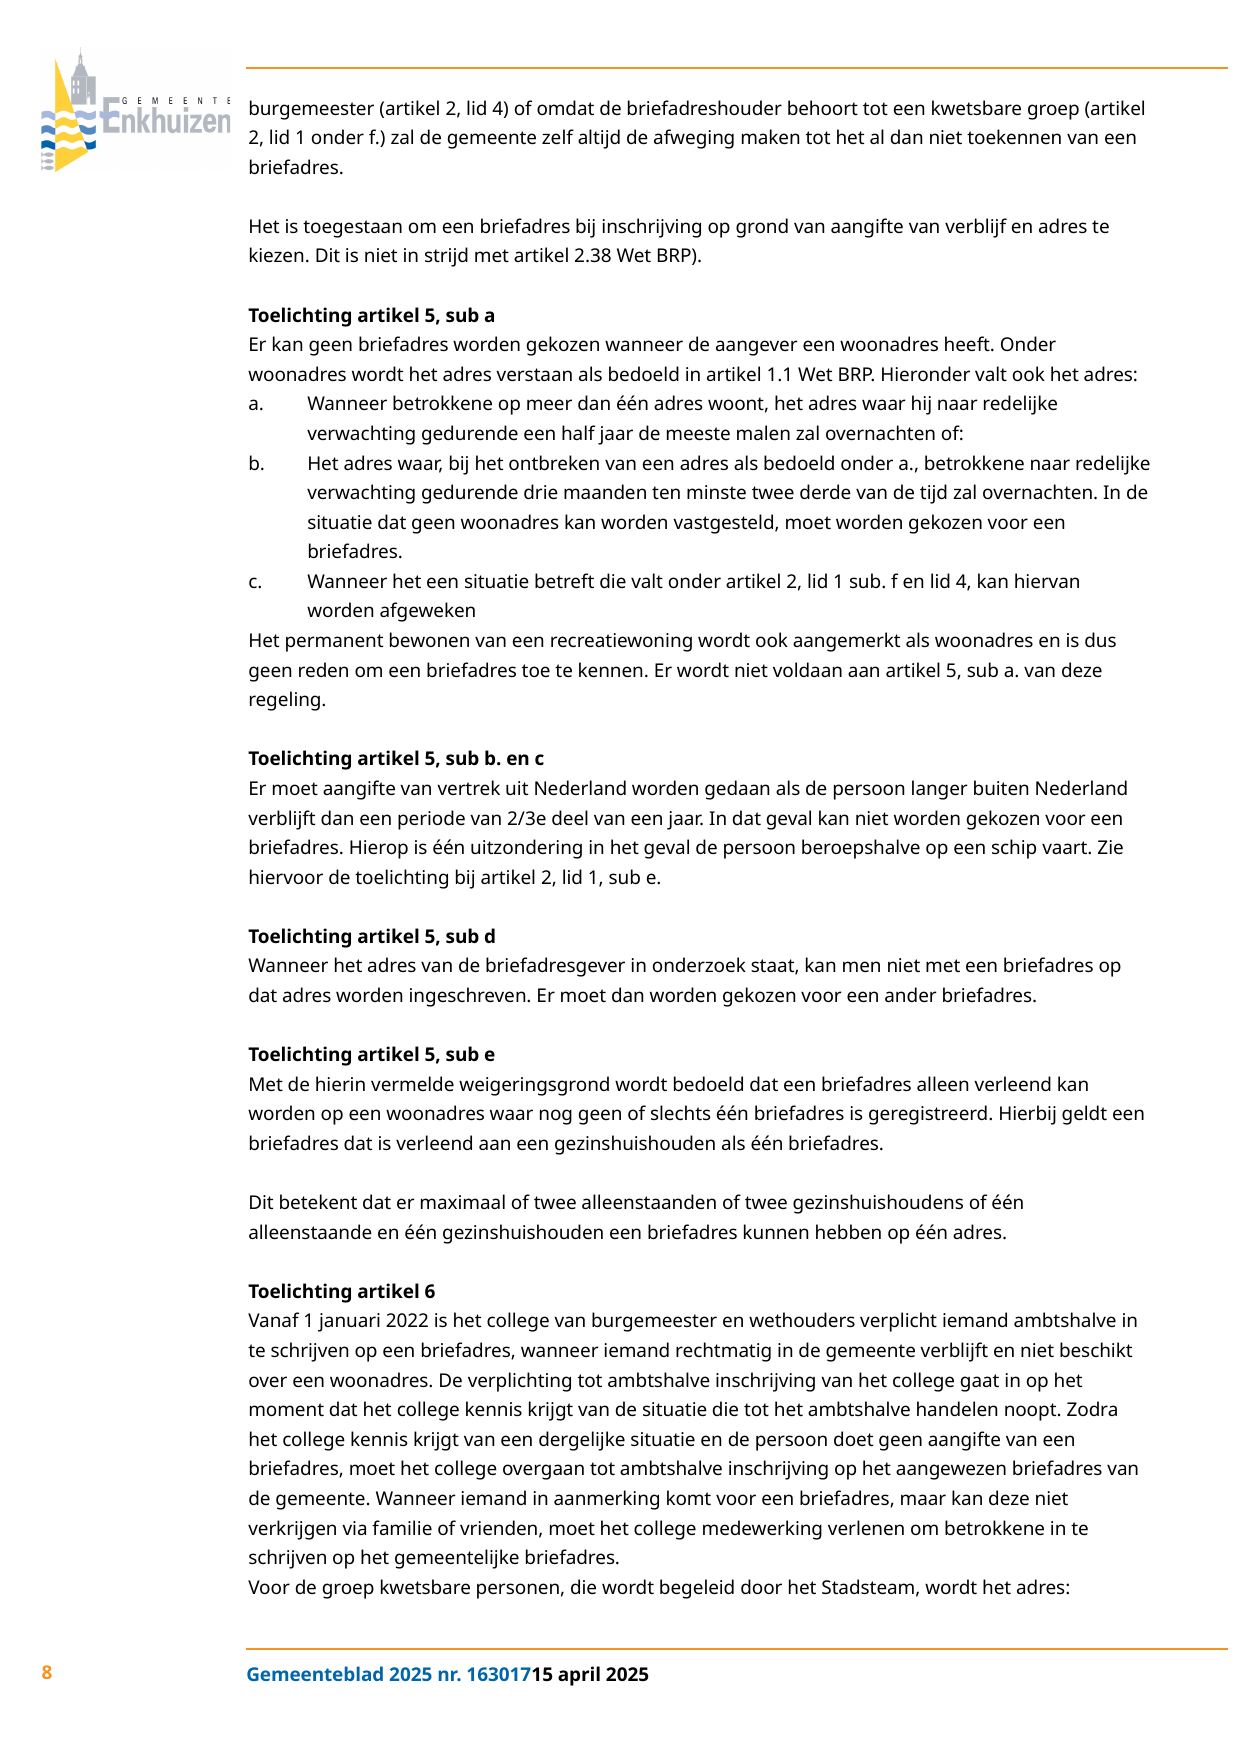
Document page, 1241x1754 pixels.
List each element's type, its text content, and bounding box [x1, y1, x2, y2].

text Het is toegestaan om een briefadres bij inschrijving op grond van aangifte van verblijf en adres te kiezen. Dit is niet in strijd met artikel 2.38 Wet BRP). [248, 213, 1152, 268]
text Toelichting artikel 5, sub a [248, 302, 1152, 328]
text Wanneer het adres van de briefadresgever in onderzoek staat, kan men niet met een briefadres op dat adres worden ingeschreven. Er moet dan worden gekozen voor een ander briefadres. [248, 953, 1152, 1008]
list Wanneer het een situatie betreft die valt onder artikel 2, lid 1 sub. f en lid 4, kan hiervan worden afgeweken [248, 568, 1152, 623]
list Wanneer betrokkene op meer dan één adres woont, het adres waar hij naar redelijke verwachting gedurende een half jaar de meeste malen zal overnachten of: [248, 391, 1152, 446]
text burgemeester (artikel 2, lid 4) of omdat de briefadreshouder behoort tot een kwetsbare groep (artikel 2, lid 1 onder f.) zal de gemeente zelf altijd de afweging maken tot het al dan niet toekennen van een briefadres. [248, 95, 1152, 180]
text Dit betekent dat er maximaal of twee alleenstaanden of twee gezinshuishoudens of één alleenstaande en één gezinshuishouden een briefadres kunnen hebben op één adres. [248, 1189, 1152, 1245]
text Het permanent bewonen van een recreatiewoning wordt ook aangemerkt als woonadres en is dus geen reden om een briefadres toe te kennen. Er wordt niet voldaan aan artikel 5, sub a. van deze regeling. [248, 627, 1152, 712]
text Met de hierin vermelde weigeringsgrond wordt bedoeld dat een briefadres alleen verleend kan worden op een woonadres waar nog geen of slechts één briefadres is geregistreerd. Hierbij geldt een briefadres dat is verleend aan een gezinshuishouden als één briefadres. [248, 1071, 1152, 1156]
text Toelichting artikel 5, sub e [248, 1041, 1152, 1067]
text Er moet aangifte van vertrek uit Nederland worden gedaan als de persoon langer buiten Nederland verblijft dan een periode van 2/3e deel van een jaar. In dat geval kan niet worden gekozen voor een briefadres. Hierop is één uitzondering in het geval de persoon beroepshalve op een schip vaart. Zie hiervoor de toelichting bij artikel 2, lid 1, sub e. [248, 775, 1152, 890]
picture [41, 47, 231, 172]
text Er kan geen briefadres worden gekozen wanneer de aangever een woonadres heeft. Onder woonadres wordt het adres verstaan als bedoeld in artikel 1.1 Wet BRP. Hieronder valt ook het adres: [248, 331, 1152, 387]
text Toelichting artikel 5, sub d [248, 923, 1152, 949]
text Toelichting artikel 6 [248, 1278, 1152, 1304]
list Het adres waar, bij het ontbreken van een adres als bedoeld onder a., betrokkene naar redelijke verwachting gedurende drie maanden ten minste twee derde van de tijd zal overnachten. In de situatie dat geen woonadres kan worden vastgesteld, moet worden gekozen voor een briefadres. [248, 450, 1152, 564]
text Vanaf 1 januari 2022 is het college van burgemeester en wethouders verplicht iemand ambtshalve in te schrijven op een briefadres, wanneer iemand rechtmatig in de gemeente verblijft en niet beschikt over een woonadres. De verplichting tot ambtshalve inschrijving van het college gaat in op het moment dat het college kennis krijgt van de situatie die tot het ambtshalve handelen noopt. Zodra het college kennis krijgt van een dergelijke situatie en de persoon doet geen aangifte van een briefadres, moet het college overgaan tot ambtshalve inschrijving op het aangewezen briefadres van de gemeente. Wanneer iemand in aanmerking komt voor een briefadres, maar kan deze niet verkrijgen via familie of vrienden, moet het college medewerking verlenen om betrokkene in te schrijven op het gemeentelijke briefadres. [248, 1308, 1152, 1570]
text Toelichting artikel 5, sub b. en c [248, 746, 1152, 771]
text Voor de groep kwetsbare personen, die wordt begeleid door het Stadsteam, wordt het adres: [248, 1574, 1152, 1600]
